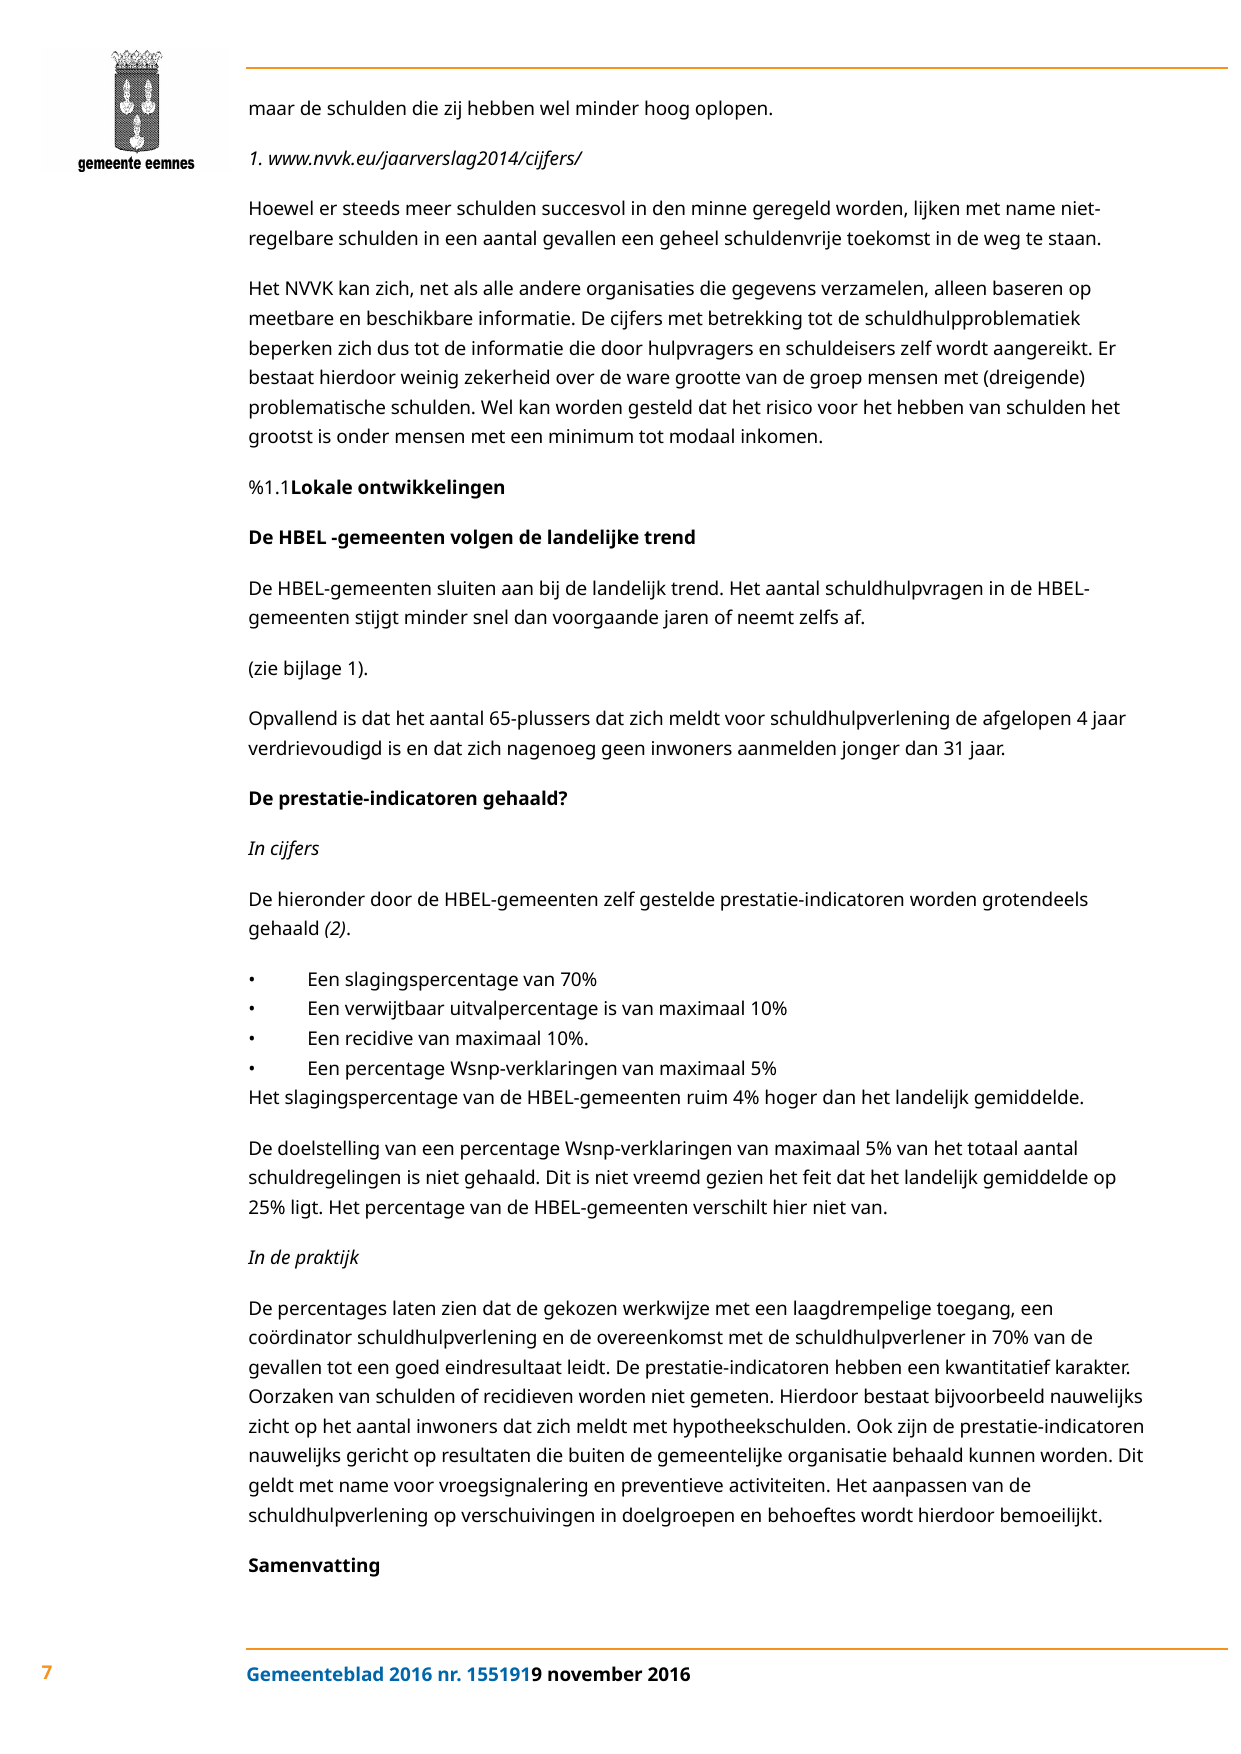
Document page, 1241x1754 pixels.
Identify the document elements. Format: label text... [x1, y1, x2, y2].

list Een percentage Wsnp-verklaringen van maximaal 5% [248, 1055, 1152, 1081]
text De doelstelling van een percentage Wsnp-verklaringen van maximaal 5% van het totaal aantal schuldregelingen is niet gehaald. Dit is niet vreemd gezien het feit dat het landelijk gemiddelde op 25% ligt. Het percentage van de HBEL-gemeenten verschilt hier niet van. [248, 1135, 1152, 1220]
list Een recidive van maximaal 10%. [248, 1025, 1152, 1051]
text De HBEL -gemeenten volgen de landelijke trend [248, 524, 1152, 550]
text Het NVVK kan zich, net als alle andere organisaties die gegevens verzamelen, alleen baseren op meetbare en beschikbare informatie. De cijfers met betrekking tot de schuldhulpproblematiek beperken zich dus tot de informatie die door hulpvragers en schuldeisers zelf wordt aangereikt. Er bestaat hierdoor weinig zekerheid over de ware grootte van de groep mensen met (dreigende) problematische schulden. Wel kan worden gesteld dat het risico voor het hebben van schulden het grootst is onder mensen met een minimum tot modaal inkomen. [248, 276, 1152, 449]
text (zie bijlage 1). [248, 655, 1152, 681]
text Hoewel er steeds meer schulden succesvol in den minne geregeld worden, lijken met name niet-regelbare schulden in een aantal gevallen een geheel schuldenvrije toekomst in de weg te staan. [248, 196, 1152, 251]
picture [41, 47, 231, 172]
text Opvallend is dat het aantal 65-plussers dat zich meldt voor schuldhulpverlening de afgelopen 4 jaar verdrievoudigd is en dat zich nagenoeg geen inwoners aanmelden jonger dan 31 jaar. [248, 705, 1152, 761]
text In cijfers [248, 836, 1152, 861]
list Een verwijtbaar uitvalpercentage is van maximaal 10% [248, 996, 1152, 1021]
text In de praktijk [248, 1244, 1152, 1270]
text 1. www.nvvk.eu/jaarverslag2014/cijfers/ [248, 145, 1152, 171]
text De HBEL-gemeenten sluiten aan bij de landelijk trend. Het aantal schuldhulpvragen in de HBEL-gemeenten stijgt minder snel dan voorgaande jaren of neemt zelfs af. [248, 575, 1152, 630]
text Samenvatting [248, 1552, 1152, 1578]
list Een slagingspercentage van 70% [248, 966, 1152, 992]
text Het slagingspercentage van de HBEL-gemeenten ruim 4% hoger dan het landelijk gemiddelde. [248, 1084, 1152, 1110]
text De hieronder door de HBEL-gemeenten zelf gestelde prestatie-indicatoren worden grotendeels gehaald (2). [248, 886, 1152, 941]
text %1.1Lokale ontwikkelingen [248, 474, 1152, 500]
text De prestatie-indicatoren gehaald? [248, 785, 1152, 811]
text De percentages laten zien dat de gekozen werkwijze met een laagdrempelige toegang, een coördinator schuldhulpverlening en de overeenkomst met de schuldhulpverlener in 70% van de gevallen tot een goed eindresultaat leidt. De prestatie-indicatoren hebben een kwantitatief karakter. Oorzaken van schulden of recidieven worden niet gemeten. Hierdoor bestaat bijvoorbeeld nauwelijks zicht op het aantal inwoners dat zich meldt met hypotheekschulden. Ook zijn de prestatie-indicatoren nauwelijks gericht op resultaten die buiten de gemeentelijke organisatie behaald kunnen worden. Dit geldt met name voor vroegsignalering en preventieve activiteiten. Het aanpassen van de schuldhulpverlening op verschuivingen in doelgroepen en behoeftes wordt hierdoor bemoeilijkt. [248, 1295, 1152, 1528]
text maar de schulden die zij hebben wel minder hoog oplopen. [248, 95, 1152, 121]
